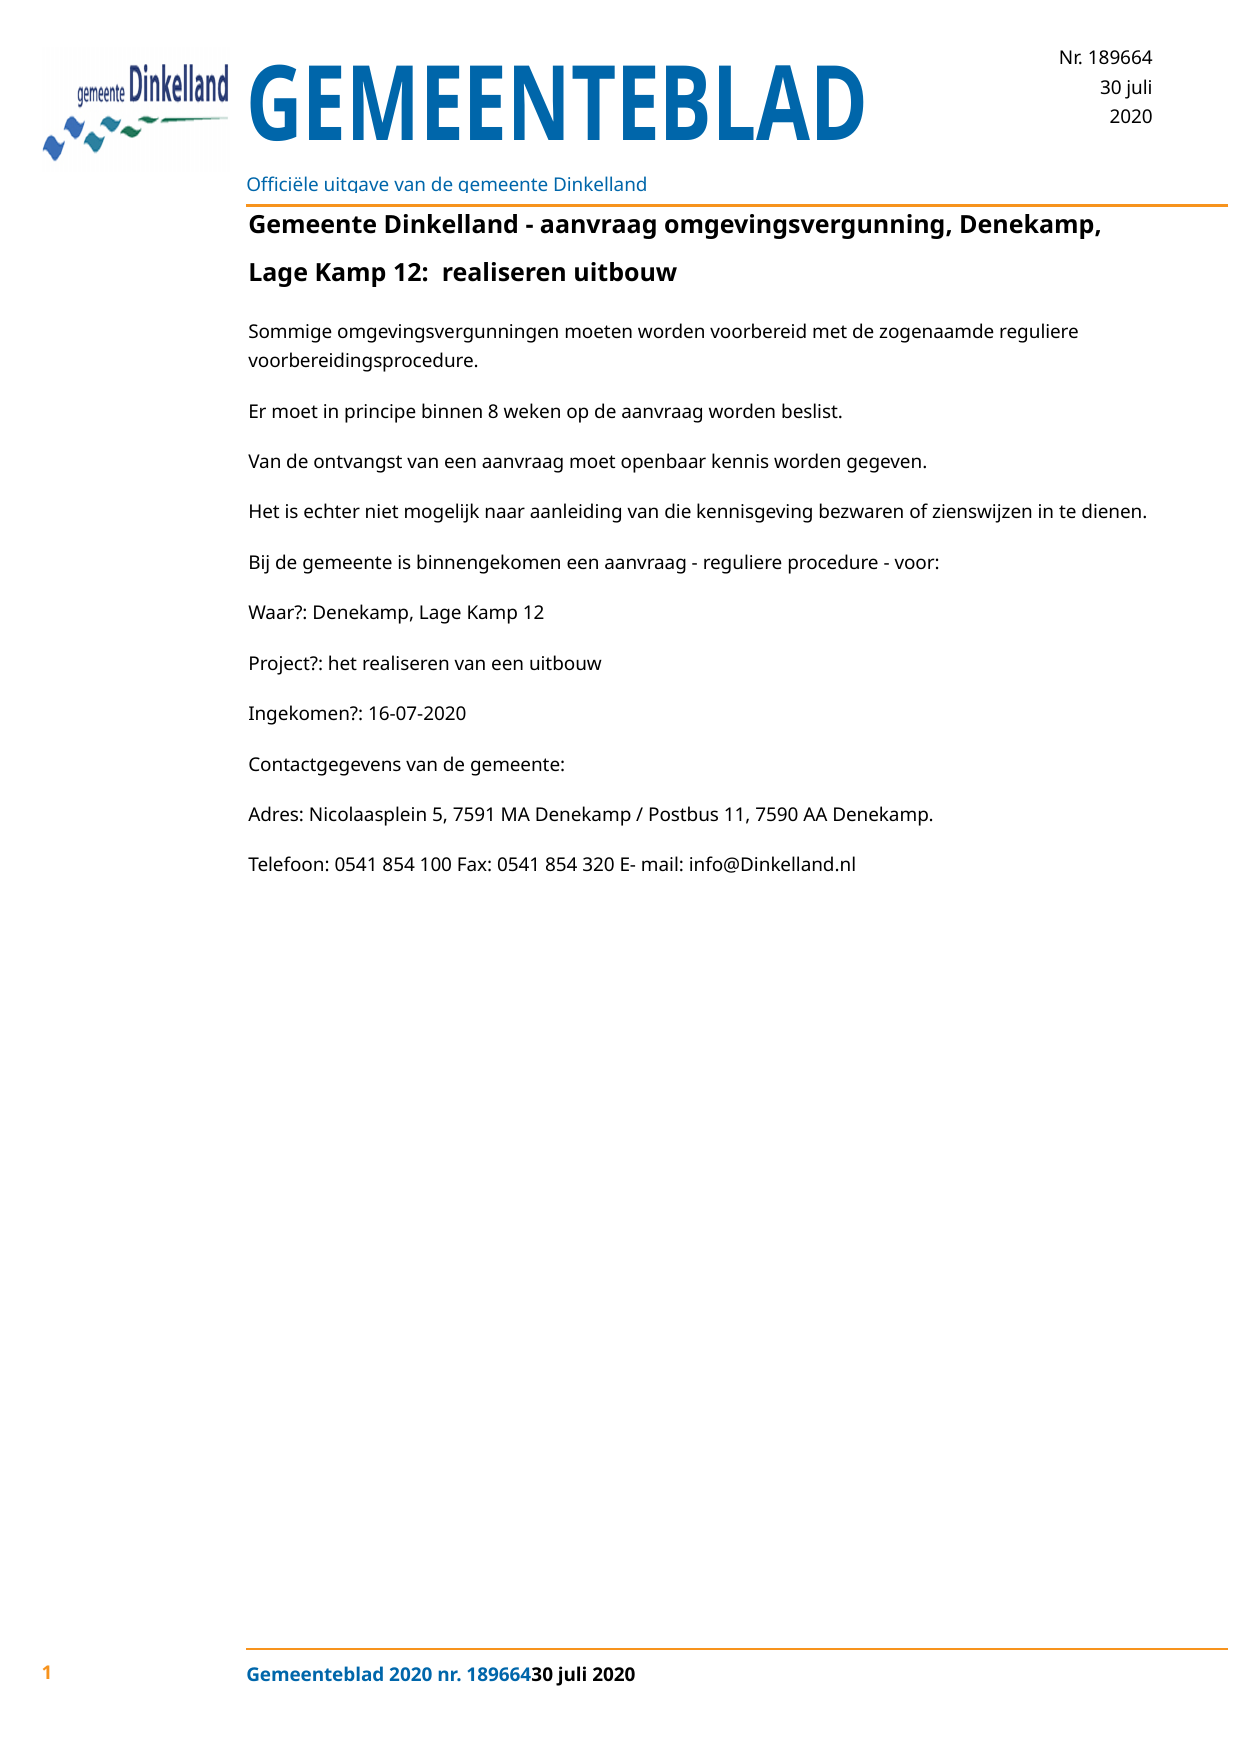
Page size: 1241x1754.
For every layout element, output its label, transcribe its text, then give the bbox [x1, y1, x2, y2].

text Gemeente Dinkelland - aanvraag omgevingsvergunning, Denekamp, Lage Kamp 12: realiseren uitbouw [248, 207, 1152, 288]
text Contactgegevens van de gemeente: [248, 751, 1152, 777]
text Waar?: Denekamp, Lage Kamp 12 [248, 599, 1152, 625]
text Er moet in principe binnen 8 weken op de aanvraag worden beslist. [248, 398, 1152, 424]
text Van de ontvangst van een aanvraag moet openbaar kennis worden gegeven. [248, 448, 1152, 474]
picture [41, 47, 231, 172]
text Het is echter niet mogelijk naar aanleiding van die kennisgeving bezwaren of zienswijzen in te dienen. [248, 499, 1152, 524]
text Bij de gemeente is binnengekomen een aanvraag - reguliere procedure - voor: [248, 549, 1152, 575]
text Adres: Nicolaasplein 5, 7591 MA Denekamp / Postbus 11, 7590 AA Denekamp. [248, 801, 1152, 827]
text Ingekomen?: 16-07-2020 [248, 700, 1152, 726]
text Project?: het realiseren van een uitbouw [248, 650, 1152, 676]
text Sommige omgevingsvergunningen moeten worden voorbereid met de zogenaamde reguliere voorbereidingsprocedure. [248, 318, 1152, 373]
text Telefoon: 0541 854 100 Fax: 0541 854 320 E- mail: info@Dinkelland.nl [248, 852, 1152, 877]
